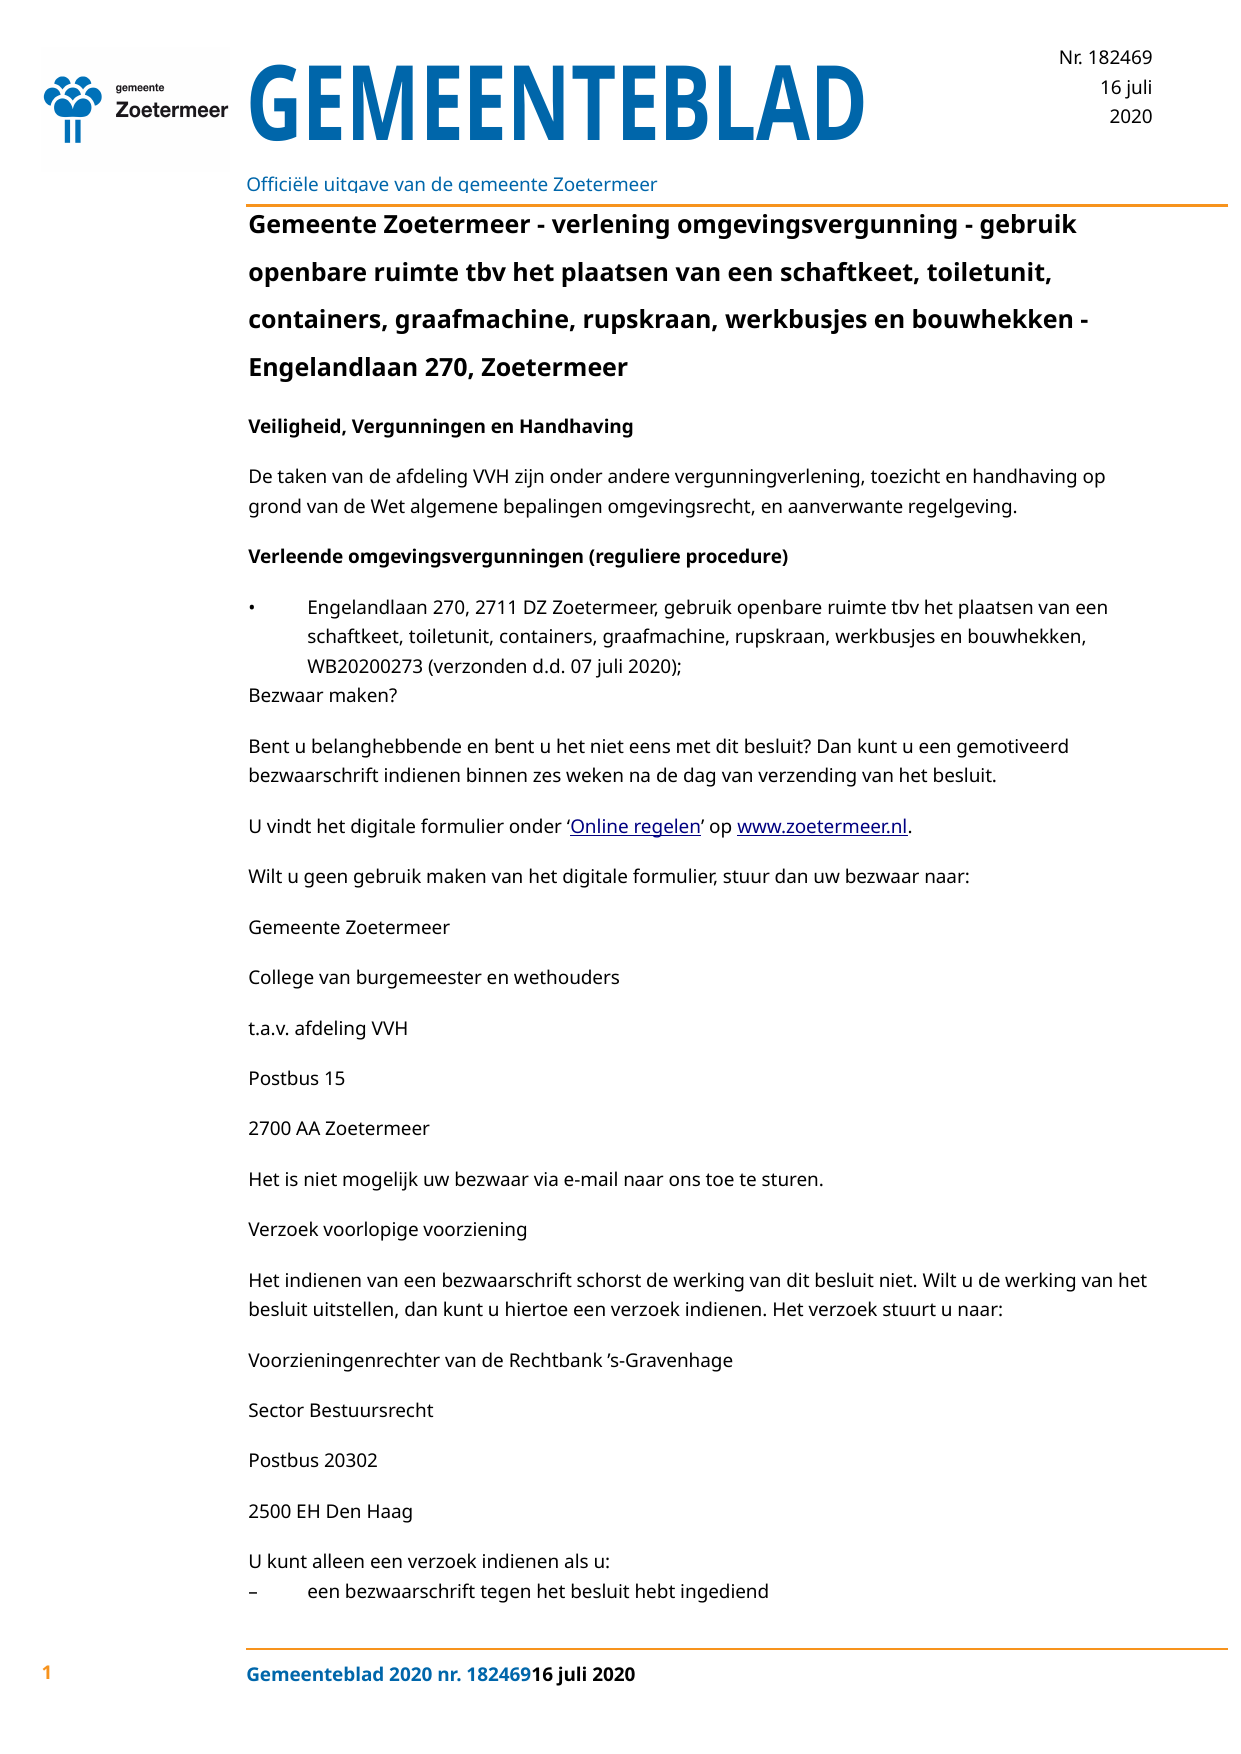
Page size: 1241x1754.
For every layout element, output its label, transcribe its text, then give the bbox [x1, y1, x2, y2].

text U kunt alleen een verzoek indienen als u: [248, 1548, 1152, 1574]
text 2500 EH Den Haag [248, 1498, 1152, 1524]
text t.a.v. afdeling VVH [248, 1015, 1152, 1041]
text Postbus 15 [248, 1065, 1152, 1091]
text Verzoek voorlopige voorziening [248, 1216, 1152, 1242]
text De taken van de afdeling VVH zijn onder andere vergunningverlening, toezicht en handhaving op grond van de Wet algemene bepalingen omgevingsrecht, en aanverwante regelgeving. [248, 463, 1152, 519]
text Gemeente Zoetermeer [248, 914, 1152, 940]
list Engelandlaan 270, 2711 DZ Zoetermeer, gebruik openbare ruimte tbv het plaatsen van een schaftkeet, toiletunit, containers, graafmachine, rupskraan, werkbusjes en bouwhekken, WB20200273 (verzonden d.d. 07 juli 2020); [248, 594, 1152, 679]
text College van burgemeester en wethouders [248, 964, 1152, 990]
text Wilt u geen gebruik maken van het digitale formulier, stuur dan uw bezwaar naar: [248, 863, 1152, 889]
text Bent u belanghebbende en bent u het niet eens met dit besluit? Dan kunt u een gemotiveerd bezwaarschrift indienen binnen zes weken na de dag van verzending van het besluit. [248, 733, 1152, 788]
text Voorzieningenrechter van de Rechtbank ’s-Gravenhage [248, 1347, 1152, 1373]
list een bezwaarschrift tegen het besluit hebt ingediend [248, 1578, 1152, 1604]
text 2700 AA Zoetermeer [248, 1116, 1152, 1141]
picture [41, 47, 231, 172]
text Het is niet mogelijk uw bezwaar via e-mail naar ons toe te sturen. [248, 1166, 1152, 1192]
text Sector Bestuursrecht [248, 1397, 1152, 1423]
text Verleende omgevingsvergunningen (reguliere procedure) [248, 543, 1152, 569]
text Veiligheid, Vergunningen en Handhaving [248, 413, 1152, 439]
text Gemeente Zoetermeer - verlening omgevingsvergunning - gebruik openbare ruimte tbv het plaatsen van een schaftkeet, toiletunit, containers, graafmachine, rupskraan, werkbusjes en bouwhekken - Engelandlaan 270, Zoetermeer [248, 207, 1152, 384]
text U vindt het digitale formulier onder ‘Online regelen’ op www.zoetermeer.nl. [248, 813, 1152, 839]
text Het indienen van een bezwaarschrift schorst de werking van dit besluit niet. Wilt u de werking van het besluit uitstellen, dan kunt u hiertoe een verzoek indienen. Het verzoek stuurt u naar: [248, 1267, 1152, 1322]
text Postbus 20302 [248, 1448, 1152, 1473]
text Bezwaar maken? [248, 683, 1152, 708]
